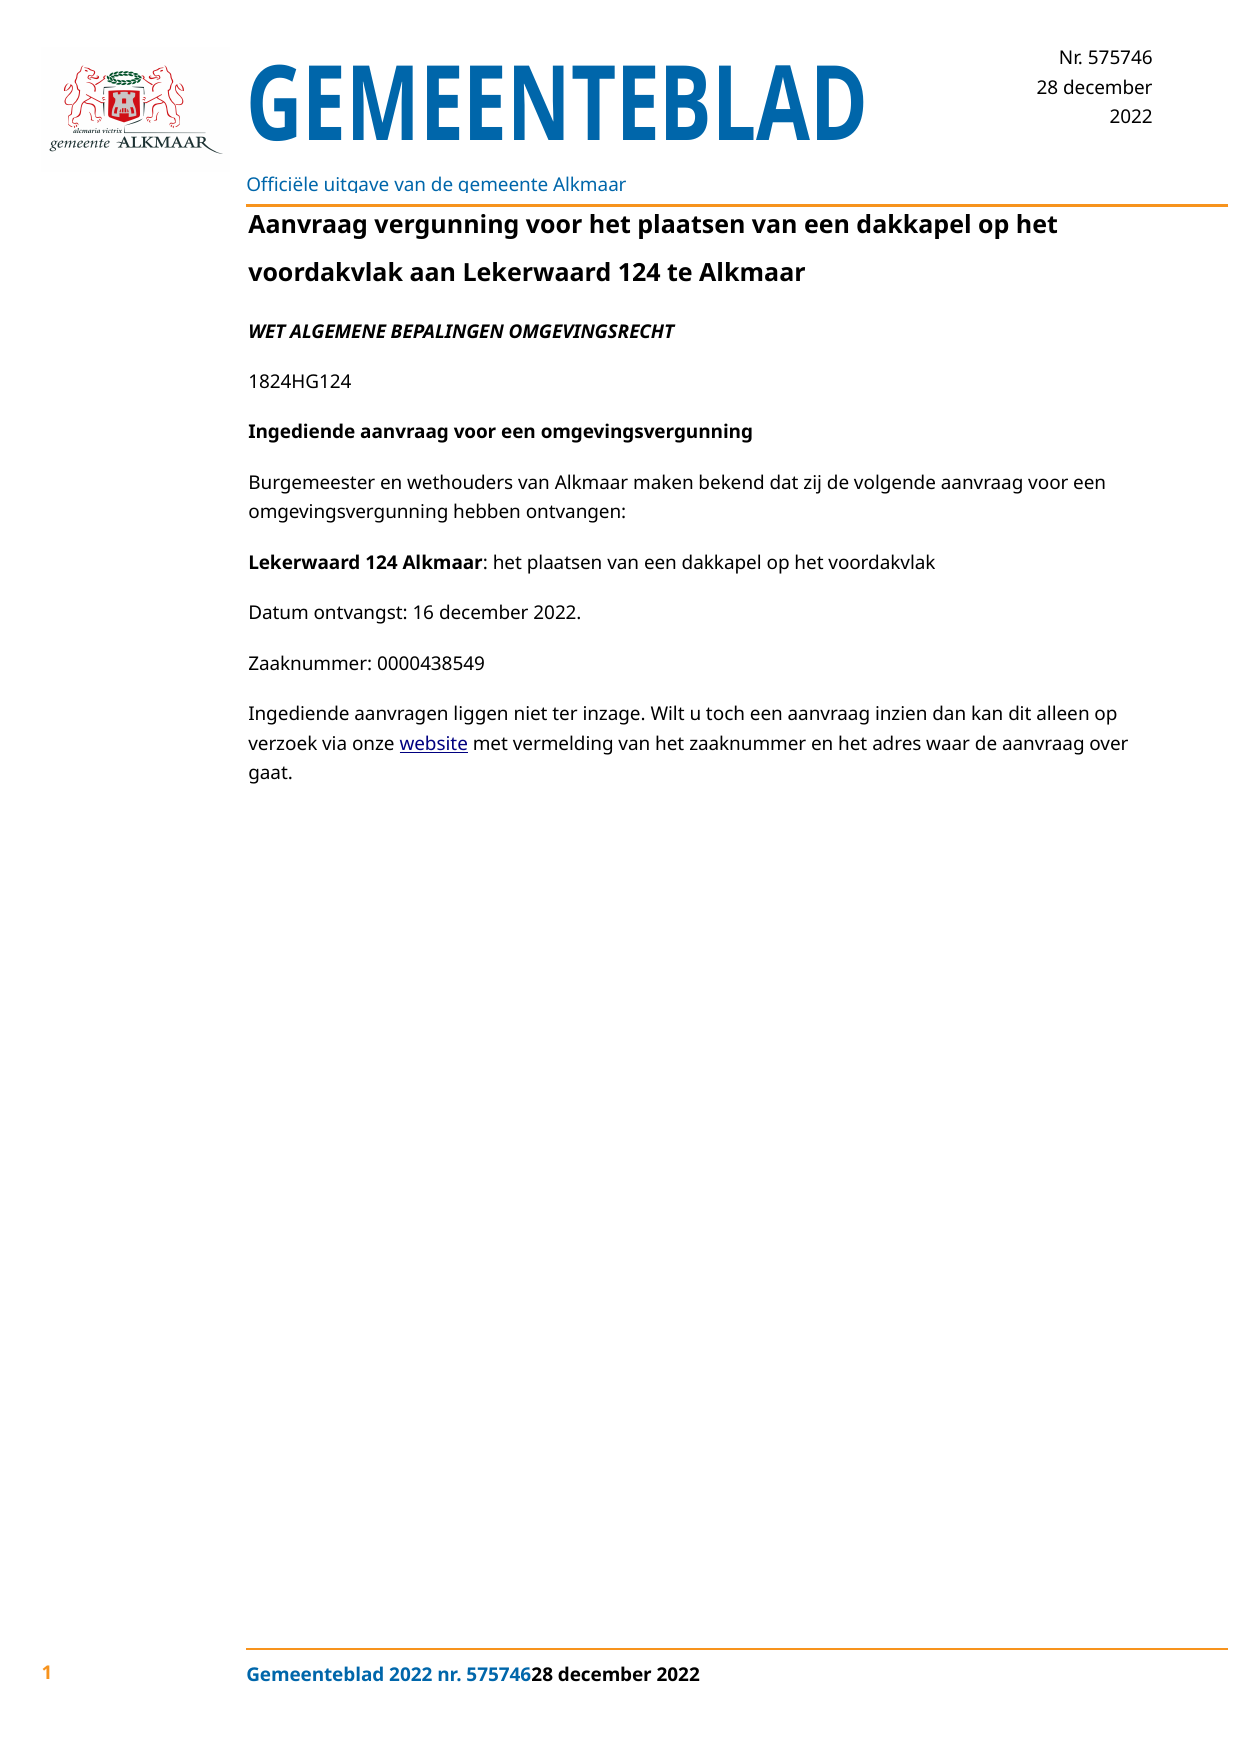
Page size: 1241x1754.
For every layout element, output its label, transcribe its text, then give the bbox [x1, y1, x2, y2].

text Aanvraag vergunning voor het plaatsen van een dakkapel op het voordakvlak aan Lekerwaard 124 te Alkmaar [248, 207, 1152, 288]
text Burgemeester en wethouders van Alkmaar maken bekend dat zij de volgende aanvraag voor een omgevingsvergunning hebben ontvangen: [248, 469, 1152, 524]
text Ingediende aanvraag voor een omgevingsvergunning [248, 419, 1152, 444]
text 1824HG124 [248, 368, 1152, 394]
text WET ALGEMENE BEPALINGEN OMGEVINGSRECHT [248, 318, 1152, 344]
text Lekerwaard 124 Alkmaar: het plaatsen van een dakkapel op het voordakvlak [248, 549, 1152, 575]
text Zaaknummer: 0000438549 [248, 650, 1152, 676]
text Ingediende aanvragen liggen niet ter inzage. Wilt u toch een aanvraag inzien dan kan dit alleen op verzoek via onze website met vermelding van het zaaknummer en het adres waar de aanvraag over gaat. [248, 700, 1152, 785]
text Datum ontvangst: 16 december 2022. [248, 599, 1152, 625]
picture [41, 47, 231, 172]
